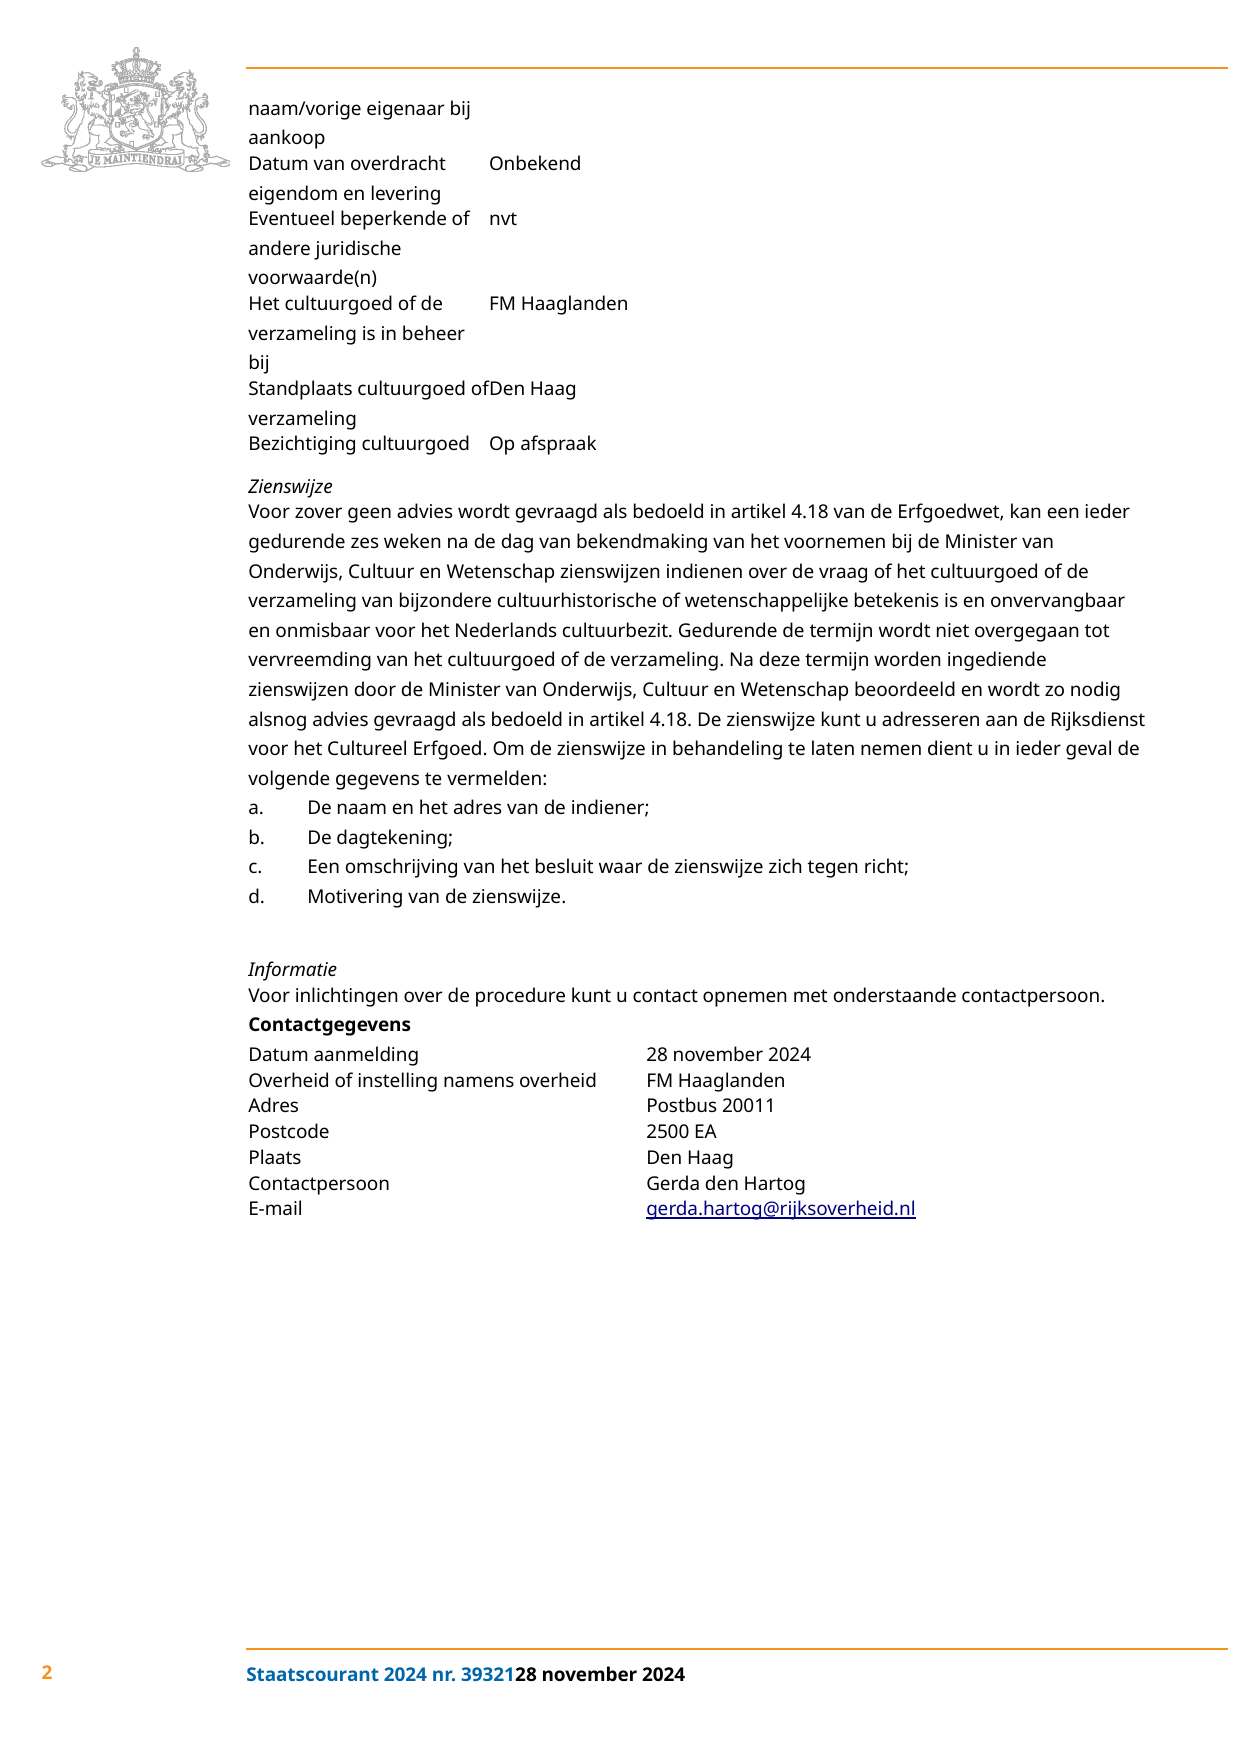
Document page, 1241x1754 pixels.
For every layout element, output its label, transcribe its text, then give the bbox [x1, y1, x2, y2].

text Voor inlichtingen over de procedure kunt u contact opnemen met onderstaande contactpersoon. [248, 982, 1152, 1007]
table_cell [489, 95, 1152, 150]
table_cell Den Haag [646, 1144, 1152, 1170]
table_cell Eventueel beperkende of andere juridische voorwaarde(n) [248, 205, 489, 290]
text Informatie [248, 956, 1152, 982]
table_header Datum aanmelding [248, 1041, 646, 1067]
text Voor zover geen advies wordt gevraagd als bedoeld in artikel 4.18 van de Erfgoedwet, kan een ieder gedurende zes weken na de dag van bekendmaking van het voornemen bij de Minister van Onderwijs, Cultuur en Wetenschap zienswijzen indienen over de vraag of het cultuurgoed of de verzameling van bijzondere cultuurhistorische of wetenschappelijke betekenis is en onvervangbaar en onmisbaar voor het Nederlands cultuurbezit. Gedurende de termijn wordt niet overgegaan tot vervreemding van het cultuurgoed of de verzameling. Na deze termijn worden ingediende zienswijzen door de Minister van Onderwijs, Cultuur en Wetenschap beoordeeld en wordt zo nodig alsnog advies gevraagd als bedoeld in artikel 4.18. De zienswijze kunt u adresseren aan de Rijksdienst voor het Cultureel Erfgoed. Om de zienswijze in behandeling te laten nemen dient u in ieder geval de volgende gegevens te vermelden: [248, 499, 1152, 791]
table_cell Contactpersoon [248, 1170, 646, 1195]
table_header 28 november 2024 [646, 1041, 1152, 1067]
table_cell Onbekend [489, 150, 1152, 205]
table_cell Den Haag [489, 375, 1152, 431]
table_cell FM Haaglanden [646, 1067, 1152, 1092]
table_cell nvt [489, 205, 1152, 290]
table_cell Gerda den Hartog [646, 1170, 1152, 1195]
list Een omschrijving van het besluit waar de zienswijze zich tegen richt; [248, 854, 1152, 879]
table_cell FM Haaglanden [489, 290, 1152, 375]
table_cell Datum van overdracht eigendom en levering [248, 150, 489, 205]
table_cell E-mail [248, 1195, 646, 1221]
text Zienswijze [248, 473, 1152, 499]
list De dagtekening; [248, 824, 1152, 850]
table_cell Postcode [248, 1118, 646, 1144]
list De naam en het adres van de indiener; [248, 794, 1152, 820]
text Contactgegevens [248, 1011, 1152, 1037]
table_cell gerda.hartog@rijksoverheid.nl [646, 1195, 1152, 1221]
list Motivering van de zienswijze. [248, 883, 1152, 909]
table_cell Overheid of instelling namens overheid [248, 1067, 646, 1092]
table_cell Adres [248, 1093, 646, 1118]
table_cell naam/vorige eigenaar bij aankoop [248, 95, 489, 150]
table_cell Plaats [248, 1144, 646, 1170]
table_cell Postbus 20011 [646, 1093, 1152, 1118]
table_cell 2500 EA [646, 1118, 1152, 1144]
picture [41, 47, 231, 172]
table_cell Bezichtiging cultuurgoed [248, 431, 489, 456]
table_cell Op afspraak [489, 431, 1152, 456]
table_cell Het cultuurgoed of de verzameling is in beheer bij [248, 290, 489, 375]
table_cell Standplaats cultuurgoed of verzameling [248, 375, 489, 431]
